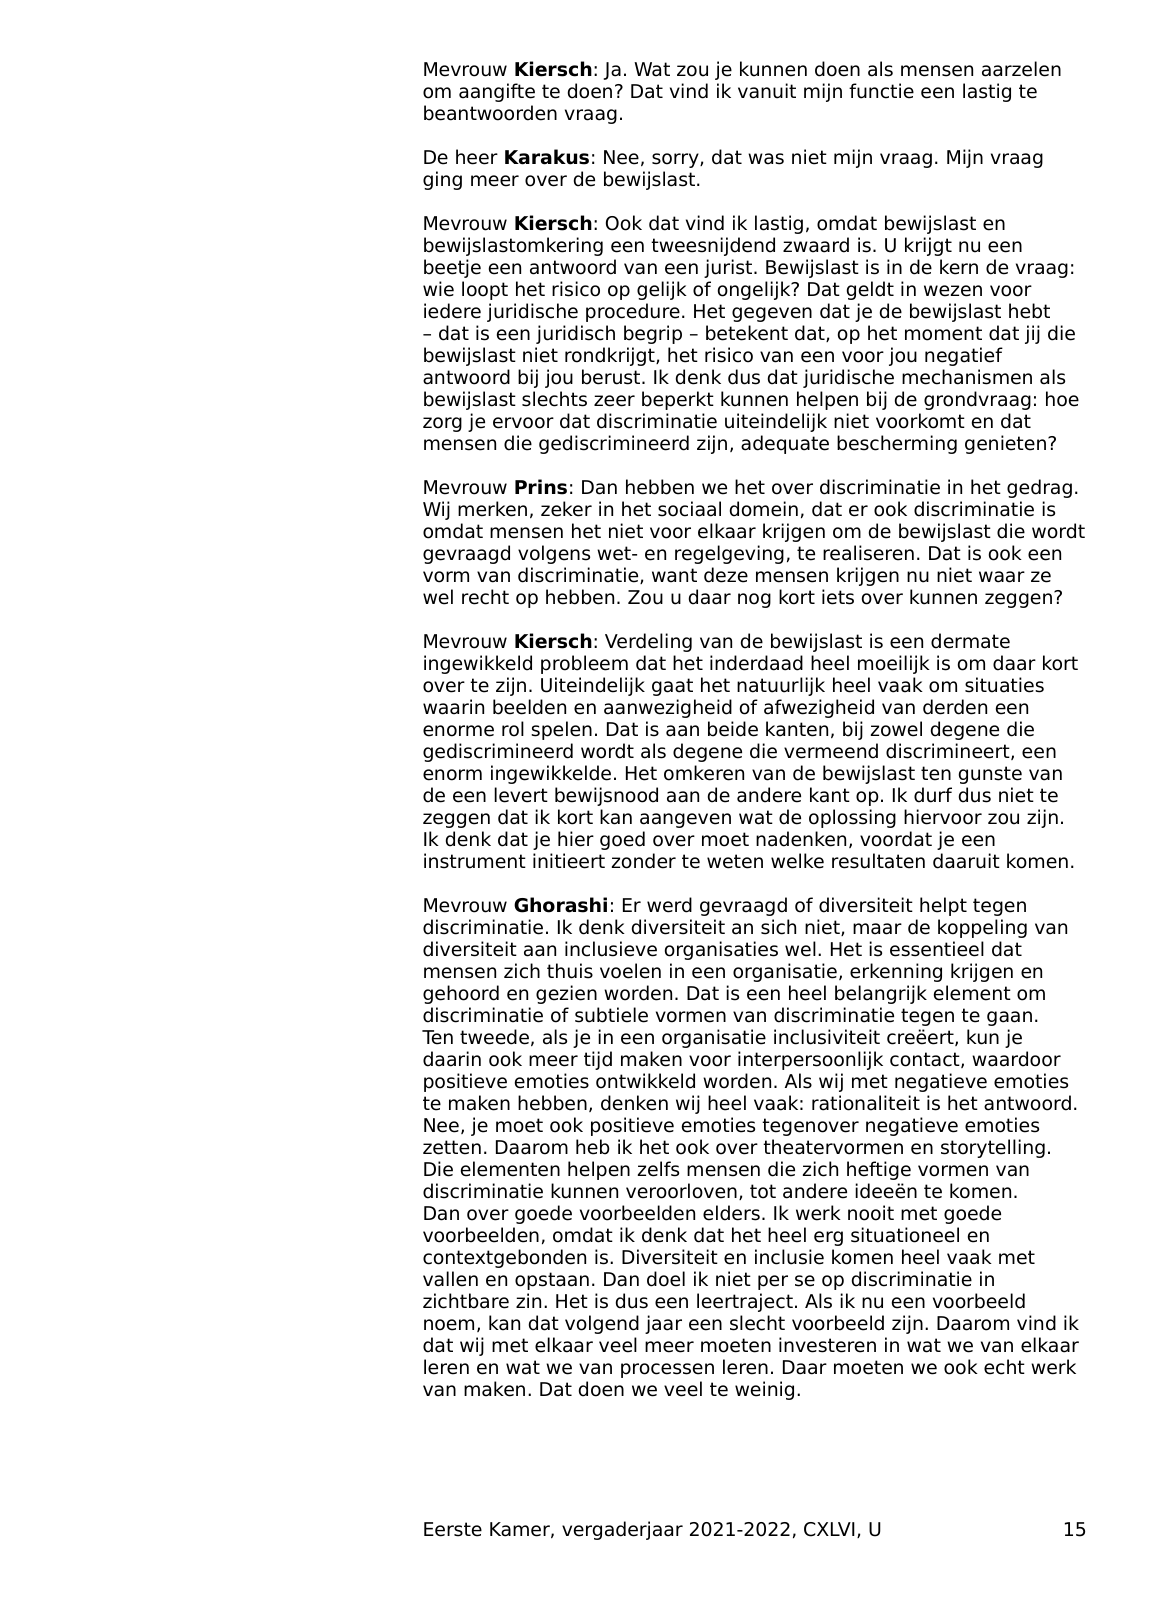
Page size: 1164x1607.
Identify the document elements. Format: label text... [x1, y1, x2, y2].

text Mevrouw Kiersch: Ja. Wat zou je kunnen doen als mensen aarzelen om aangifte te doen? Dat vind ik vanuit mijn functie een lastig te beantwoorden vraag. [422, 59, 1087, 125]
text Mevrouw Kiersch: Ook dat vind ik lastig, omdat bewijslast en bewijslastomkering een tweesnijdend zwaard is. U krijgt nu een beetje een antwoord van een jurist. Bewijslast is in de kern de vraag: wie loopt het risico op gelijk of ongelijk? Dat geldt in wezen voor iedere juridische procedure. Het gegeven dat je de bewijslast hebt – dat is een juridisch begrip – betekent dat, op het moment dat jij die bewijslast niet rondkrijgt, het risico van een voor jou negatief antwoord bij jou berust. Ik denk dus dat juridische mechanismen als bewijslast slechts zeer beperkt kunnen helpen bij de grondvraag: hoe zorg je ervoor dat discriminatie uiteindelijk niet voorkomt en dat mensen die gediscrimineerd zijn, adequate bescherming genieten? [422, 213, 1087, 455]
text De heer Karakus: Nee, sorry, dat was niet mijn vraag. Mijn vraag ging meer over de bewijslast. [422, 147, 1087, 191]
text Mevrouw Kiersch: Verdeling van de bewijslast is een dermate ingewikkeld probleem dat het inderdaad heel moeilijk is om daar kort over te zijn. Uiteindelijk gaat het natuurlijk heel vaak om situaties waarin beelden en aanwezigheid of afwezigheid van derden een enorme rol spelen. Dat is aan beide kanten, bij zowel degene die gediscrimineerd wordt als degene die vermeend discrimineert, een enorm ingewikkelde. Het omkeren van de bewijslast ten gunste van de een levert bewijsnood aan de andere kant op. Ik durf dus niet te zeggen dat ik kort kan aangeven wat de oplossing hiervoor zou zijn. Ik denk dat je hier goed over moet nadenken, voordat je een instrument initieert zonder te weten welke resultaten daaruit komen. [422, 631, 1087, 873]
text Ten tweede, als je in een organisatie inclusiviteit creëert, kun je daarin ook meer tijd maken voor interpersoonlijk contact, waardoor positieve emoties ontwikkeld worden. Als wij met negatieve emoties te maken hebben, denken wij heel vaak: rationaliteit is het antwoord. Nee, je moet ook positieve emoties tegenover negatieve emoties zetten. Daarom heb ik het ook over theatervormen en storytelling. Die elementen helpen zelfs mensen die zich heftige vormen van discriminatie kunnen veroorloven, tot andere ideeën te komen. [422, 1027, 1087, 1203]
text Dan over goede voorbeelden elders. Ik werk nooit met goede voorbeelden, omdat ik denk dat het heel erg situationeel en contextgebonden is. Diversiteit en inclusie komen heel vaak met vallen en opstaan. Dan doel ik niet per se op discriminatie in zichtbare zin. Het is dus een leertraject. Als ik nu een voorbeeld noem, kan dat volgend jaar een slecht voorbeeld zijn. Daarom vind ik dat wij met elkaar veel meer moeten investeren in wat we van elkaar leren en wat we van processen leren. Daar moeten we ook echt werk van maken. Dat doen we veel te weinig. [422, 1203, 1087, 1401]
text Mevrouw Prins: Dan hebben we het over discriminatie in het gedrag. Wij merken, zeker in het sociaal domein, dat er ook discriminatie is omdat mensen het niet voor elkaar krijgen om de bewijslast die wordt gevraagd volgens wet- en regelgeving, te realiseren. Dat is ook een vorm van discriminatie, want deze mensen krijgen nu niet waar ze wel recht op hebben. Zou u daar nog kort iets over kunnen zeggen? [422, 477, 1087, 609]
text Mevrouw Ghorashi: Er werd gevraagd of diversiteit helpt tegen discriminatie. Ik denk diversiteit an sich niet, maar de koppeling van diversiteit aan inclusieve organisaties wel. Het is essentieel dat mensen zich thuis voelen in een organisatie, erkenning krijgen en gehoord en gezien worden. Dat is een heel belangrijk element om discriminatie of subtiele vormen van discriminatie tegen te gaan. [422, 895, 1087, 1027]
